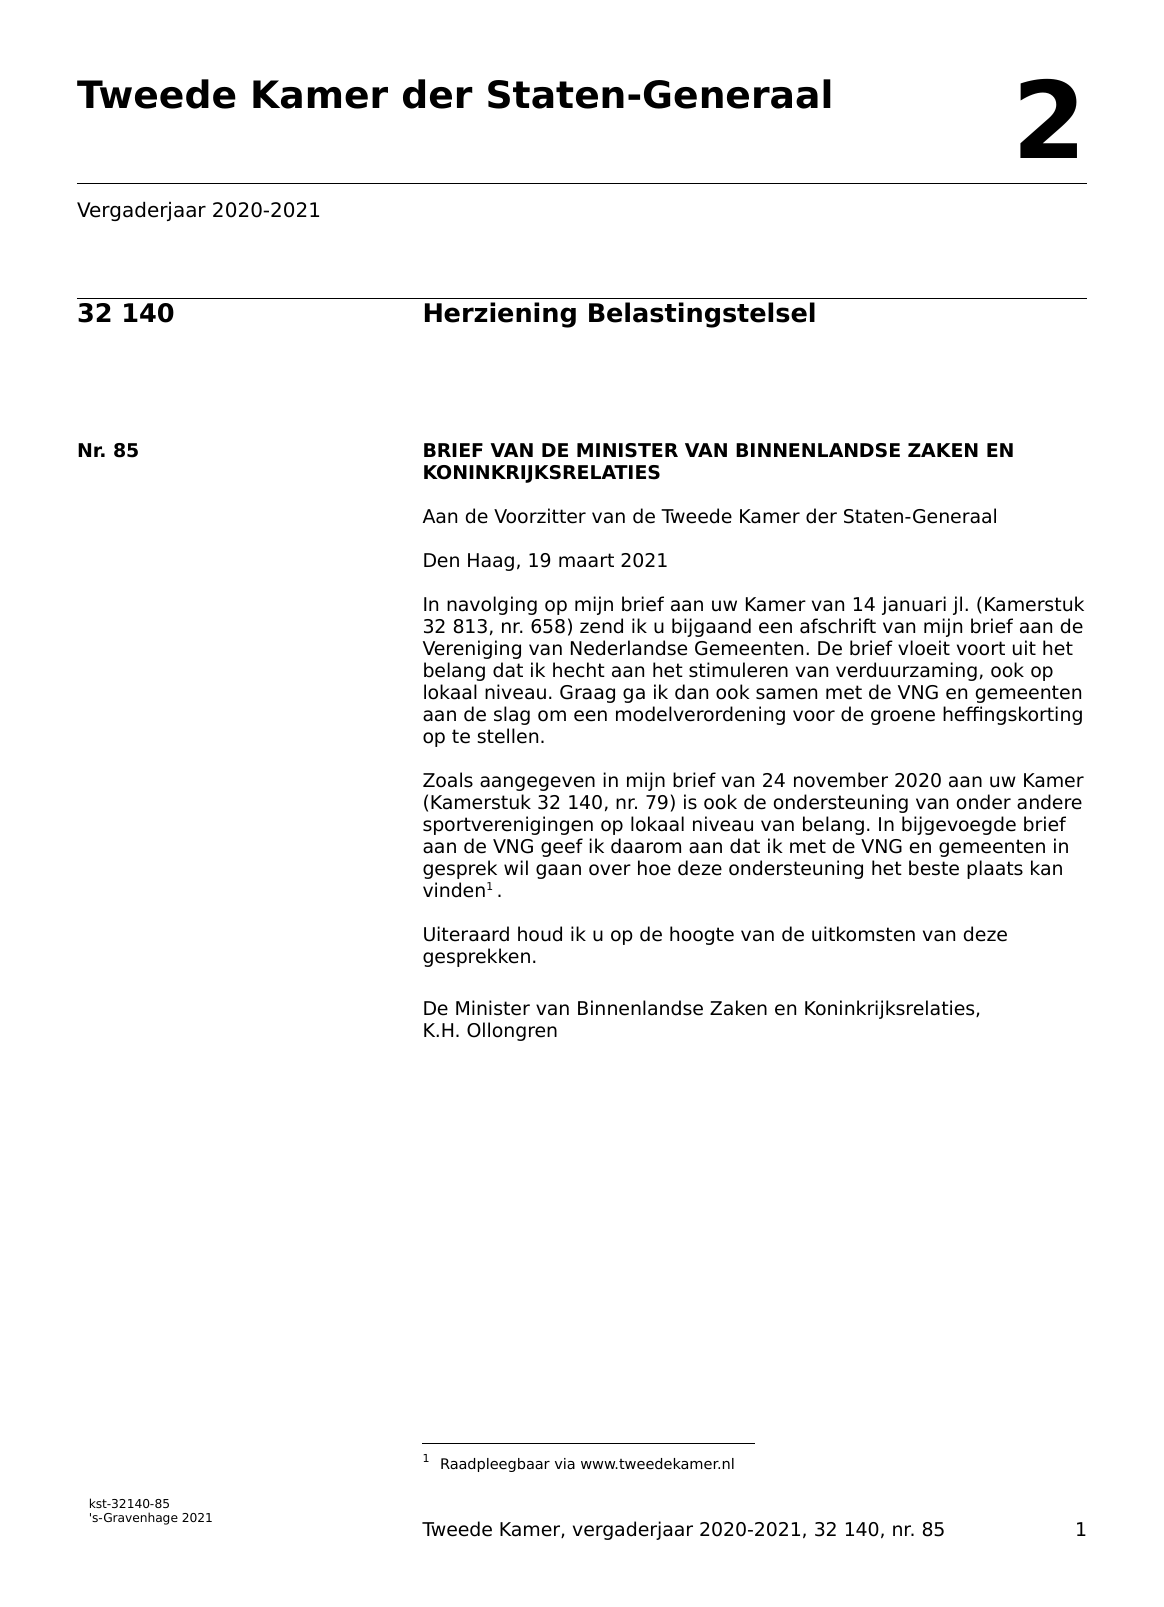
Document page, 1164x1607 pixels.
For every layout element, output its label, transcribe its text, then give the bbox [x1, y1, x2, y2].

text Raadpleegbaar via www.tweedekamer.nl [422, 1452, 1087, 1474]
text Zoals aangegeven in mijn brief van 24 november 2020 aan uw Kamer (Kamerstuk 32 140, nr. 79) is ook de ondersteuning van onder andere sportverenigingen op lokaal niveau van belang. In bijgevoegde brief aan de VNG geef ik daarom aan dat ik met de VNG en gemeenten in gesprek wil gaan over hoe deze ondersteuning het beste plaats kan vinden. [422, 770, 1087, 902]
subtitle 32 140 Herziening Belastingstelsel [77, 299, 1087, 329]
table_header Tweede Kamer der Staten-Generaal [77, 59, 886, 183]
text 's-Gravenhage 2021 [88, 1511, 323, 1525]
text Uiteraard houd ik u op de hoogte van de uitkomsten van deze gesprekken. [422, 924, 1087, 968]
subtitle Nr. 85 BRIEF VAN DE MINISTER VAN BINNENLANDSE ZAKEN EN KONINKRIJKSRELATIES [77, 440, 1087, 484]
text Den Haag, 19 maart 2021 [422, 550, 1087, 572]
text In navolging op mijn brief aan uw Kamer van 14 januari jl. (Kamerstuk 32 813, nr. 658) zend ik u bijgaand een afschrift van mijn brief aan de Vereniging van Nederlandse Gemeenten. De brief vloeit voort uit het belang dat ik hecht aan het stimuleren van verduurzaming, ook op lokaal niveau. Graag ga ik dan ook samen met de VNG en gemeenten aan de slag om een modelverordening voor de groene heffingskorting op te stellen. [422, 594, 1087, 748]
text De Minister van Binnenlandse Zaken en Koninkrijksrelaties, K.H. Ollongren [422, 998, 1087, 1042]
table_cell Vergaderjaar 2020-2021 [77, 184, 1087, 298]
table_header 2 [886, 59, 1087, 183]
text Aan de Voorzitter van de Tweede Kamer der Staten-Generaal [422, 506, 1087, 528]
text kst-32140-85 [88, 1497, 323, 1511]
